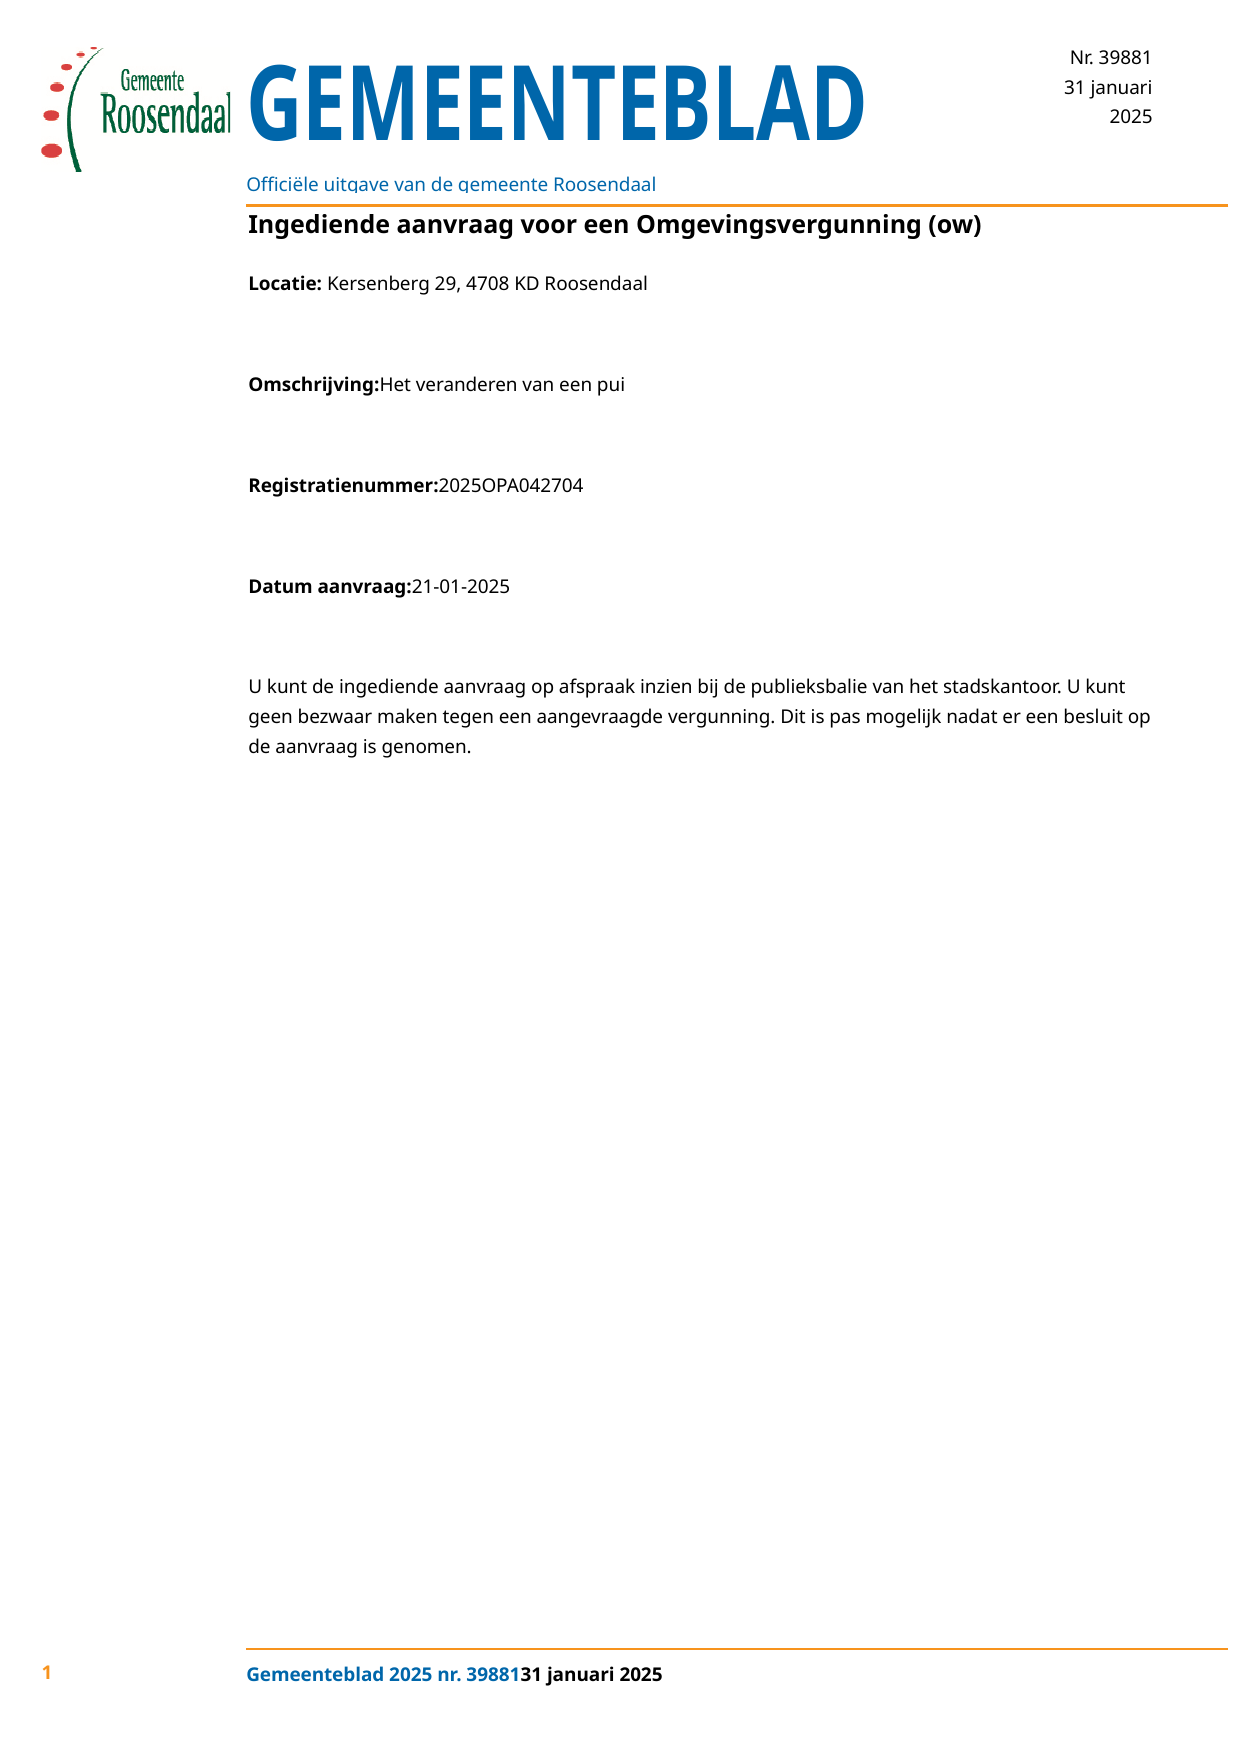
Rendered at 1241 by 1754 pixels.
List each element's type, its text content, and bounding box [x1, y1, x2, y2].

text Omschrijving:Het veranderen van een pui [248, 371, 1152, 397]
text Registratienummer:2025OPA042704 [248, 472, 1152, 498]
text U kunt de ingediende aanvraag op afspraak inzien bij de publieksbalie van het stadskantoor. U kunt geen bezwaar maken tegen een aangevraagde vergunning. Dit is pas mogelijk nadat er een besluit op de aanvraag is genomen. [248, 674, 1152, 758]
text Locatie: Kersenberg 29, 4708 KD Roosendaal [248, 270, 1152, 296]
text Ingediende aanvraag voor een Omgevingsvergunning (ow) [248, 207, 1152, 241]
text Datum aanvraag:21-01-2025 [248, 573, 1152, 598]
picture [41, 47, 231, 172]
